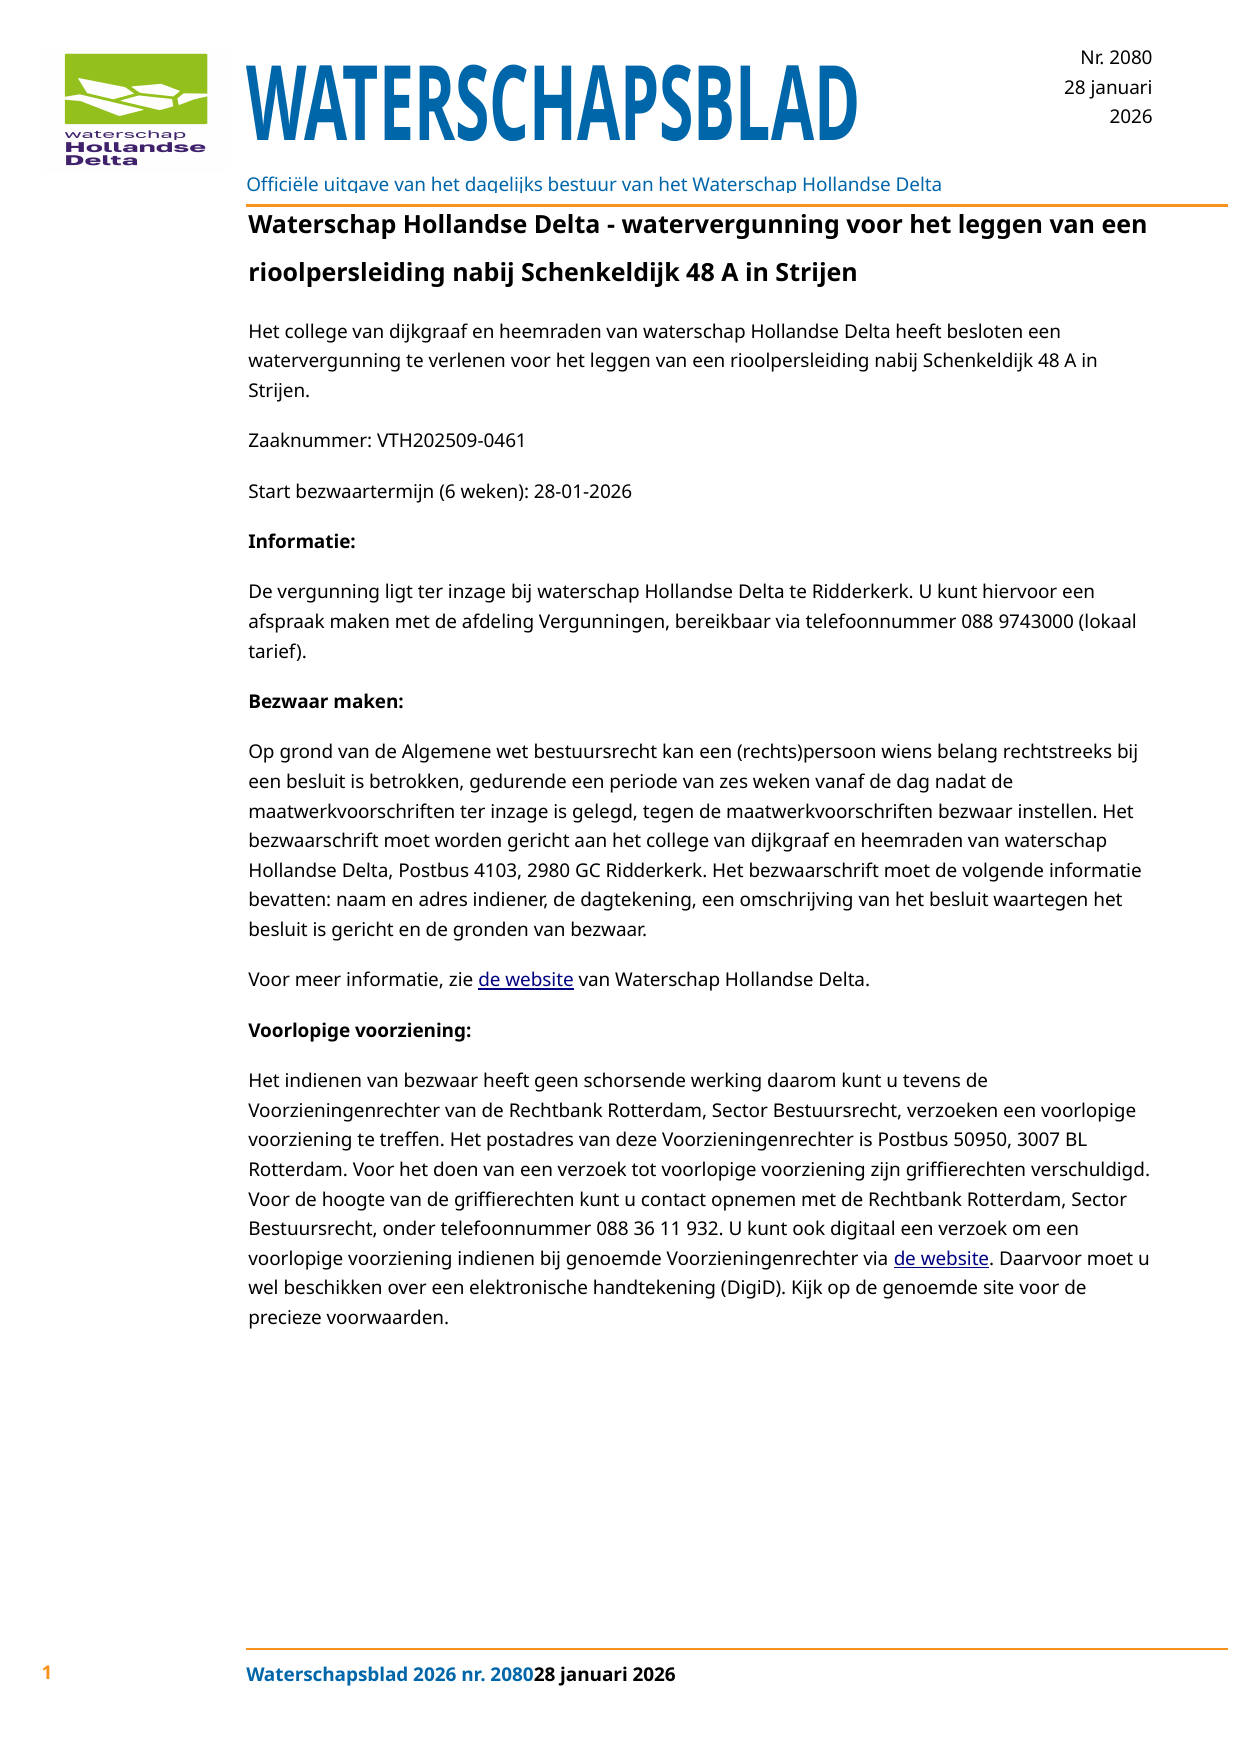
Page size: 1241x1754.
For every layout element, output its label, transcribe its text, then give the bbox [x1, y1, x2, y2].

text Waterschap Hollandse Delta - watervergunning voor het leggen van een rioolpersleiding nabij Schenkeldijk 48 A in Strijen [248, 207, 1152, 288]
picture [41, 47, 231, 172]
text De vergunning ligt ter inzage bij waterschap Hollandse Delta te Ridderkerk. U kunt hiervoor een afspraak maken met de afdeling Vergunningen, bereikbaar via telefoonnummer 088 9743000 (lokaal tarief). [248, 579, 1152, 664]
text Zaaknummer: VTH202509-0461 [248, 427, 1152, 453]
text Op grond van de Algemene wet bestuursrecht kan een (rechts)persoon wiens belang rechtstreeks bij een besluit is betrokken, gedurende een periode van zes weken vanaf de dag nadat de maatwerkvoorschriften ter inzage is gelegd, tegen de maatwerkvoorschriften bezwaar instellen. Het bezwaarschrift moet worden gericht aan het college van dijkgraaf en heemraden van waterschap Hollandse Delta, Postbus 4103, 2980 GC Ridderkerk. Het bezwaarschrift moet de volgende informatie bevatten: naam en adres indiener, de dagtekening, een omschrijving van het besluit waartegen het besluit is gericht en de gronden van bezwaar. [248, 739, 1152, 942]
text Het indienen van bezwaar heeft geen schorsende werking daarom kunt u tevens de Voorzieningenrechter van de Rechtbank Rotterdam, Sector Bestuursrecht, verzoeken een voorlopige voorziening te treffen. Het postadres van deze Voorzieningenrechter is Postbus 50950, 3007 BL Rotterdam. Voor het doen van een verzoek tot voorlopige voorziening zijn griffierechten verschuldigd. Voor de hoogte van de griffierechten kunt u contact opnemen met de Rechtbank Rotterdam, Sector Bestuursrecht, onder telefoonnummer 088 36 11 932. U kunt ook digitaal een verzoek om een voorlopige voorziening indienen bij genoemde Voorzieningenrechter via de website. Daarvoor moet u wel beschikken over een elektronische handtekening (DigiD). Kijk op de genoemde site voor de precieze voorwaarden. [248, 1067, 1152, 1330]
text Het college van dijkgraaf en heemraden van waterschap Hollandse Delta heeft besloten een watervergunning te verlenen voor het leggen van een rioolpersleiding nabij Schenkeldijk 48 A in Strijen. [248, 318, 1152, 403]
text Voorlopige voorziening: [248, 1017, 1152, 1043]
text Voor meer informatie, zie de website van Waterschap Hollandse Delta. [248, 967, 1152, 992]
text Bezwaar maken: [248, 688, 1152, 714]
text Informatie: [248, 528, 1152, 554]
text Start bezwaartermijn (6 weken): 28-01-2026 [248, 478, 1152, 504]
